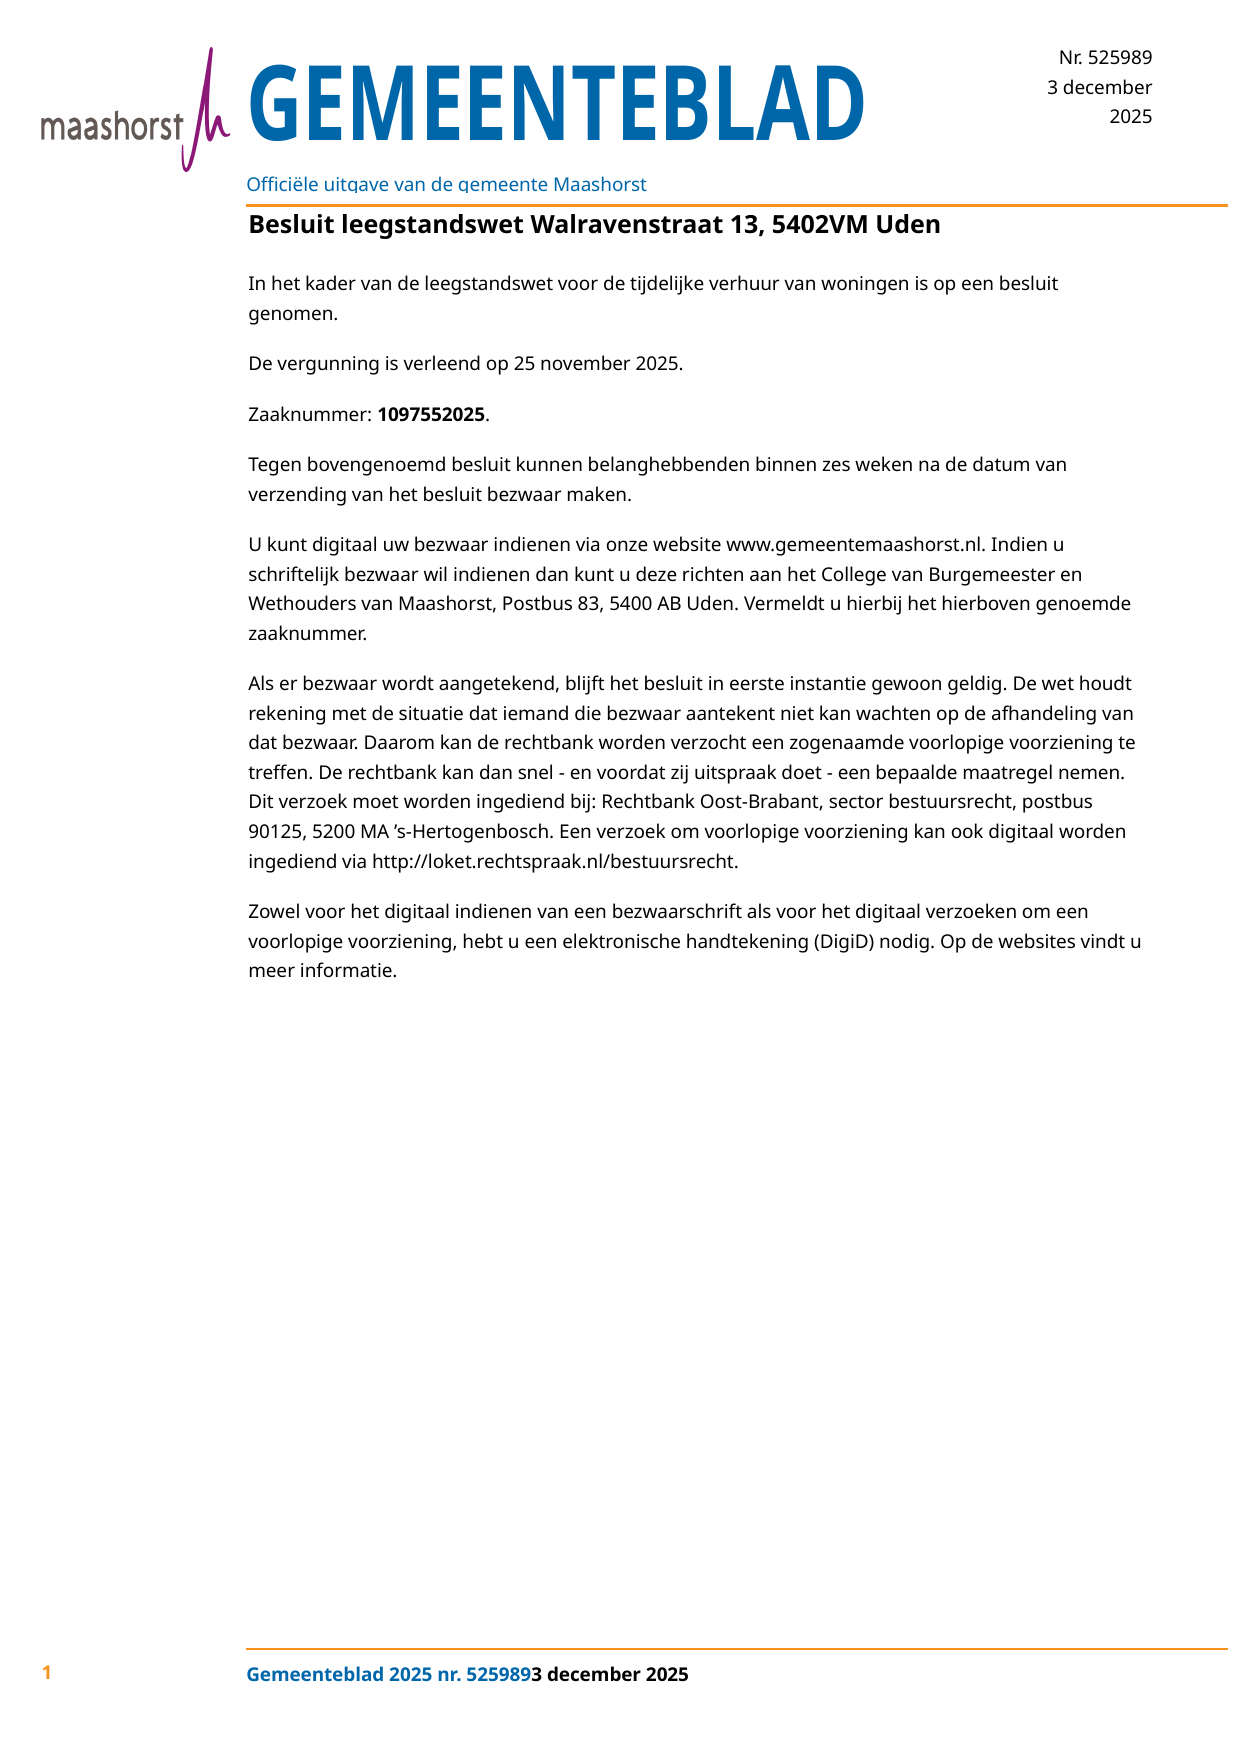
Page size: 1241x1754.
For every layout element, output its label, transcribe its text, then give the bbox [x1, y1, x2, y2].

text In het kader van de leegstandswet voor de tijdelijke verhuur van woningen is op een besluit genomen. [248, 270, 1152, 326]
picture [41, 47, 231, 172]
text Tegen bovengenoemd besluit kunnen belanghebbenden binnen zes weken na de datum van verzending van het besluit bezwaar maken. [248, 451, 1152, 506]
text Als er bezwaar wordt aangetekend, blijft het besluit in eerste instantie gewoon geldig. De wet houdt rekening met de situatie dat iemand die bezwaar aantekent niet kan wachten op de afhandeling van dat bezwaar. Daarom kan de rechtbank worden verzocht een zogenaamde voorlopige voorziening te treffen. De rechtbank kan dan snel - en voordat zij uitspraak doet - een bepaalde maatregel nemen. Dit verzoek moet worden ingediend bij: Rechtbank Oost-Brabant, sector bestuursrecht, postbus 90125, 5200 MA ’s-Hertogenbosch. Een verzoek om voorlopige voorziening kan ook digitaal worden ingediend via http://loket.rechtspraak.nl/bestuursrecht. [248, 670, 1152, 873]
text Besluit leegstandswet Walravenstraat 13, 5402VM Uden [248, 207, 1152, 241]
text De vergunning is verleend op 25 november 2025. [248, 350, 1152, 376]
text U kunt digitaal uw bezwaar indienen via onze website www.gemeentemaashorst.nl. Indien u schriftelijk bezwaar wil indienen dan kunt u deze richten aan het College van Burgemeester en Wethouders van Maashorst, Postbus 83, 5400 AB Uden. Vermeldt u hierbij het hierboven genoemde zaaknummer. [248, 531, 1152, 646]
text Zowel voor het digitaal indienen van een bezwaarschrift als voor het digitaal verzoeken om een voorlopige voorziening, hebt u een elektronische handtekening (DigiD) nodig. Op de websites vindt u meer informatie. [248, 898, 1152, 983]
text Zaaknummer: 1097552025. [248, 401, 1152, 426]
